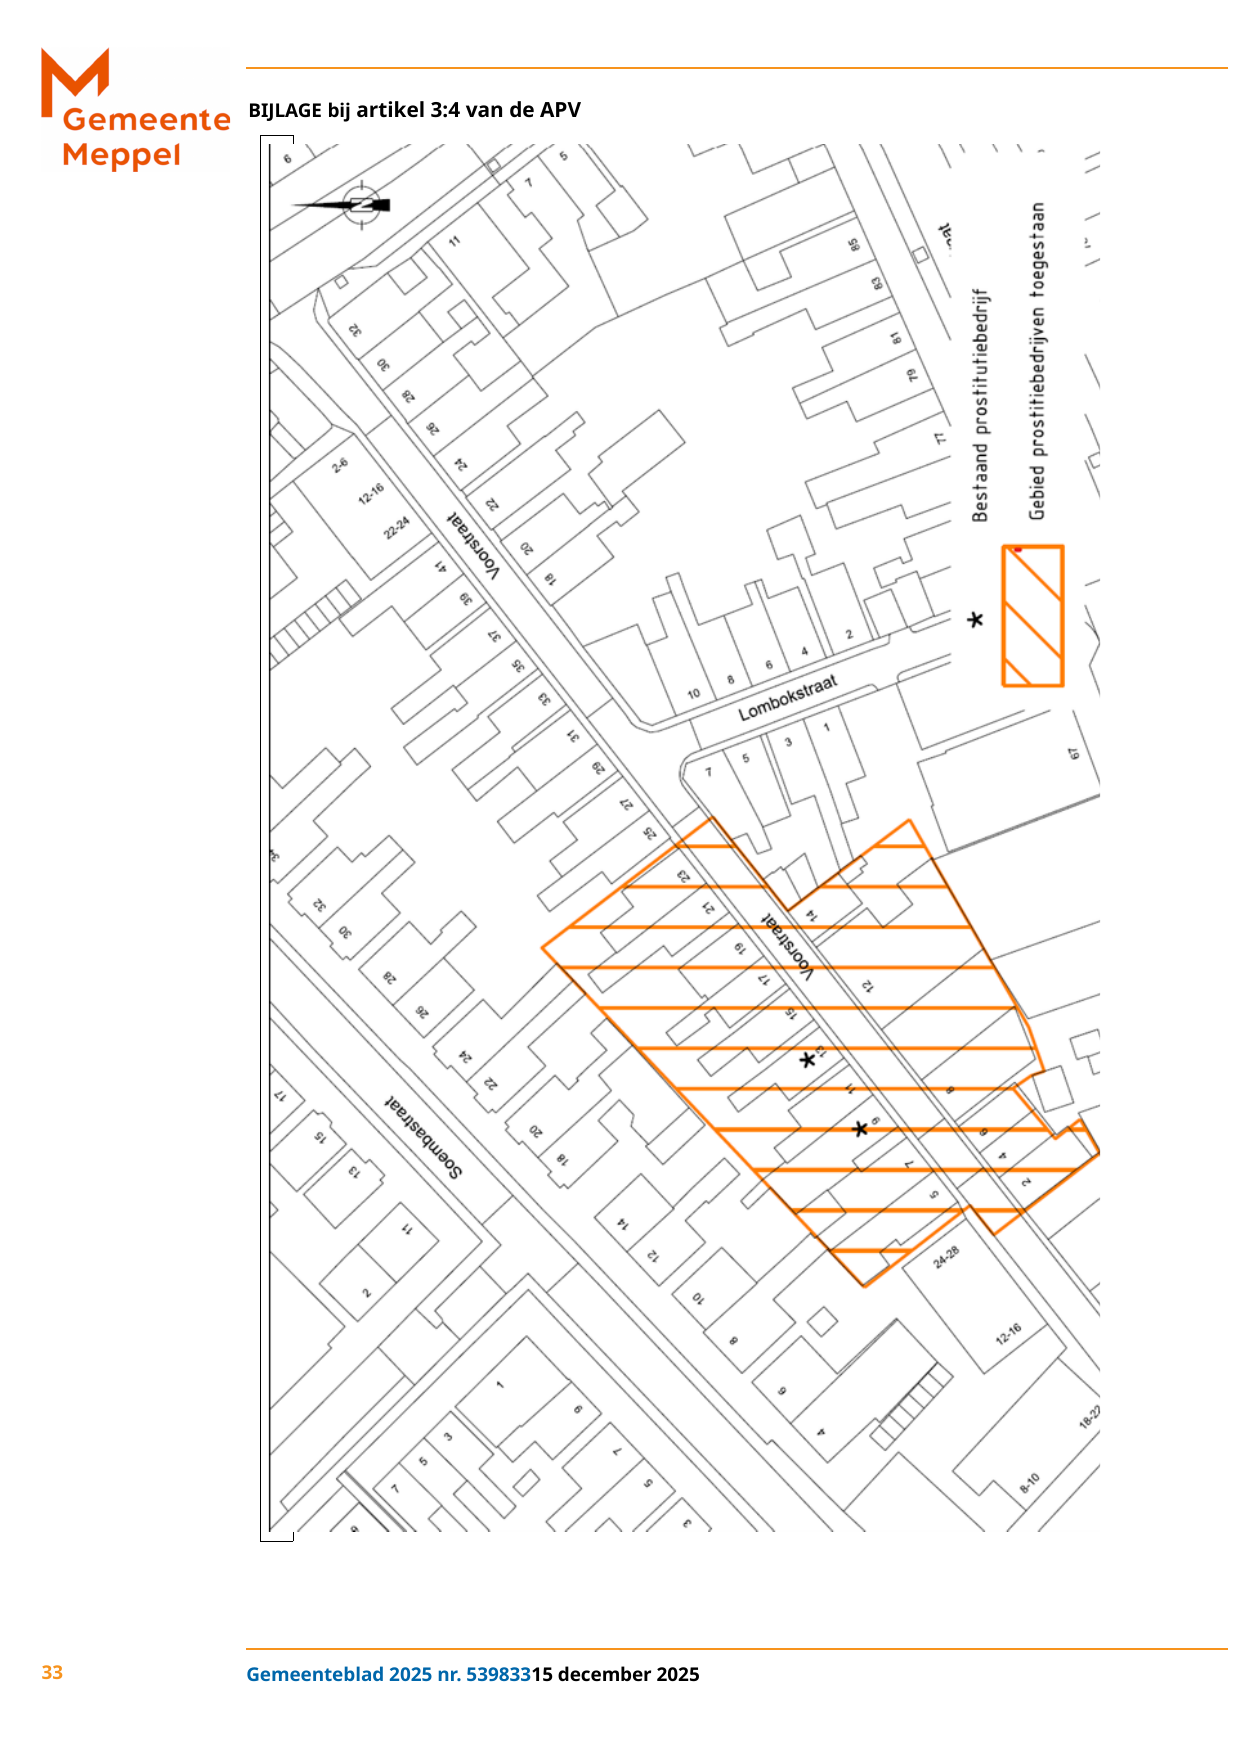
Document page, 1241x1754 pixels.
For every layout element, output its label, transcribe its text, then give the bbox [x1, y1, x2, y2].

text BIJLAGE bij artikel 3:4 van de APV [248, 95, 1152, 123]
picture [268, 144, 1101, 1532]
picture [41, 47, 231, 172]
